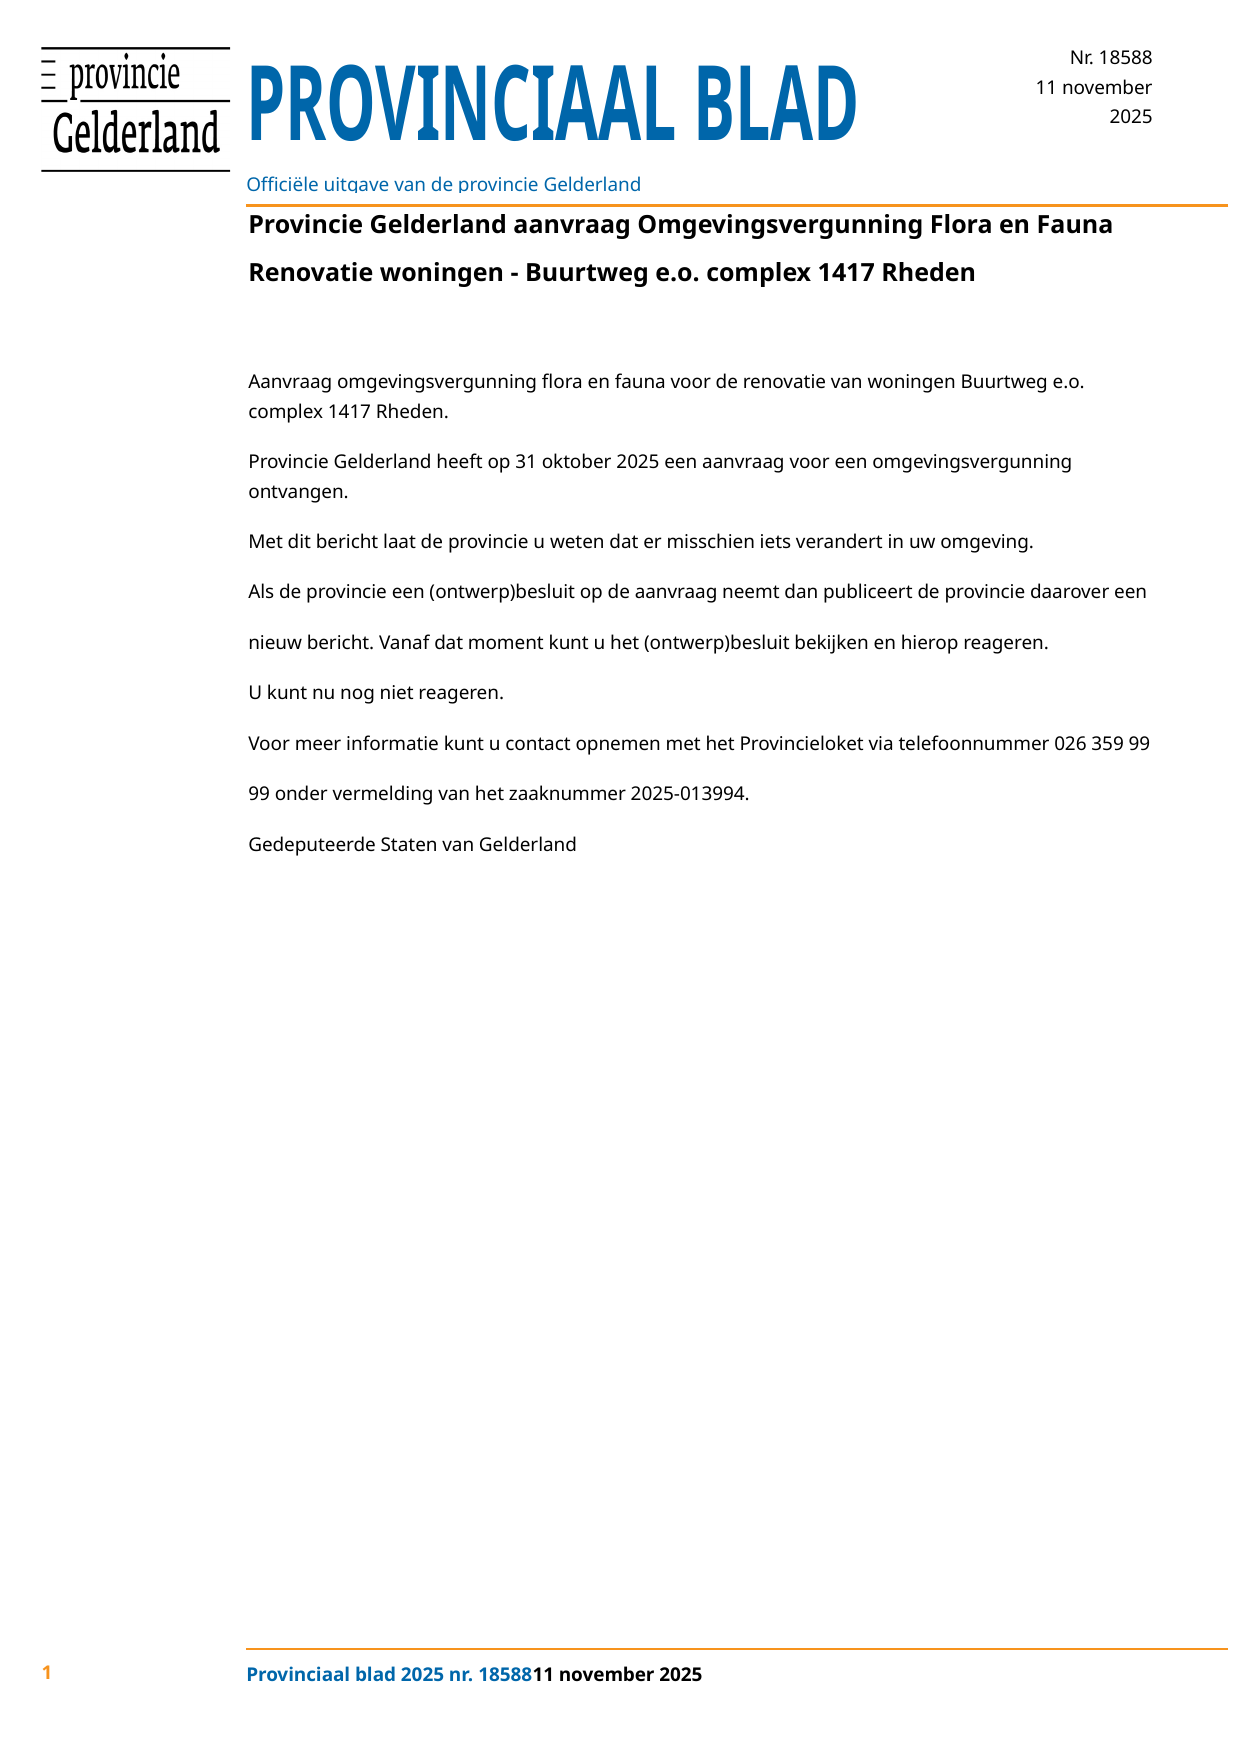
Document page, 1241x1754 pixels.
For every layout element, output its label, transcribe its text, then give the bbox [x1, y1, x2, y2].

text Voor meer informatie kunt u contact opnemen met het Provincieloket via telefoonnummer 026 359 99 [248, 730, 1152, 756]
text Provincie Gelderland heeft op 31 oktober 2025 een aanvraag voor een omgevingsvergunning ontvangen. [248, 448, 1152, 504]
picture [41, 47, 231, 172]
text nieuw bericht. Vanaf dat moment kunt u het (ontwerp)besluit bekijken en hierop reageren. [248, 629, 1152, 655]
text Als de provincie een (ontwerp)besluit op de aanvraag neemt dan publiceert de provincie daarover een [248, 579, 1152, 604]
text Gedeputeerde Staten van Gelderland [248, 831, 1152, 857]
text Provincie Gelderland aanvraag Omgevingsvergunning Flora en Fauna Renovatie woningen - Buurtweg e.o. complex 1417 Rheden [248, 207, 1152, 288]
text Met dit bericht laat de provincie u weten dat er misschien iets verandert in uw omgeving. [248, 528, 1152, 554]
text U kunt nu nog niet reageren. [248, 679, 1152, 705]
text Aanvraag omgevingsvergunning flora en fauna voor de renovatie van woningen Buurtweg e.o. complex 1417 Rheden. [248, 368, 1152, 424]
text 99 onder vermelding van het zaaknummer 2025-013994. [248, 780, 1152, 806]
